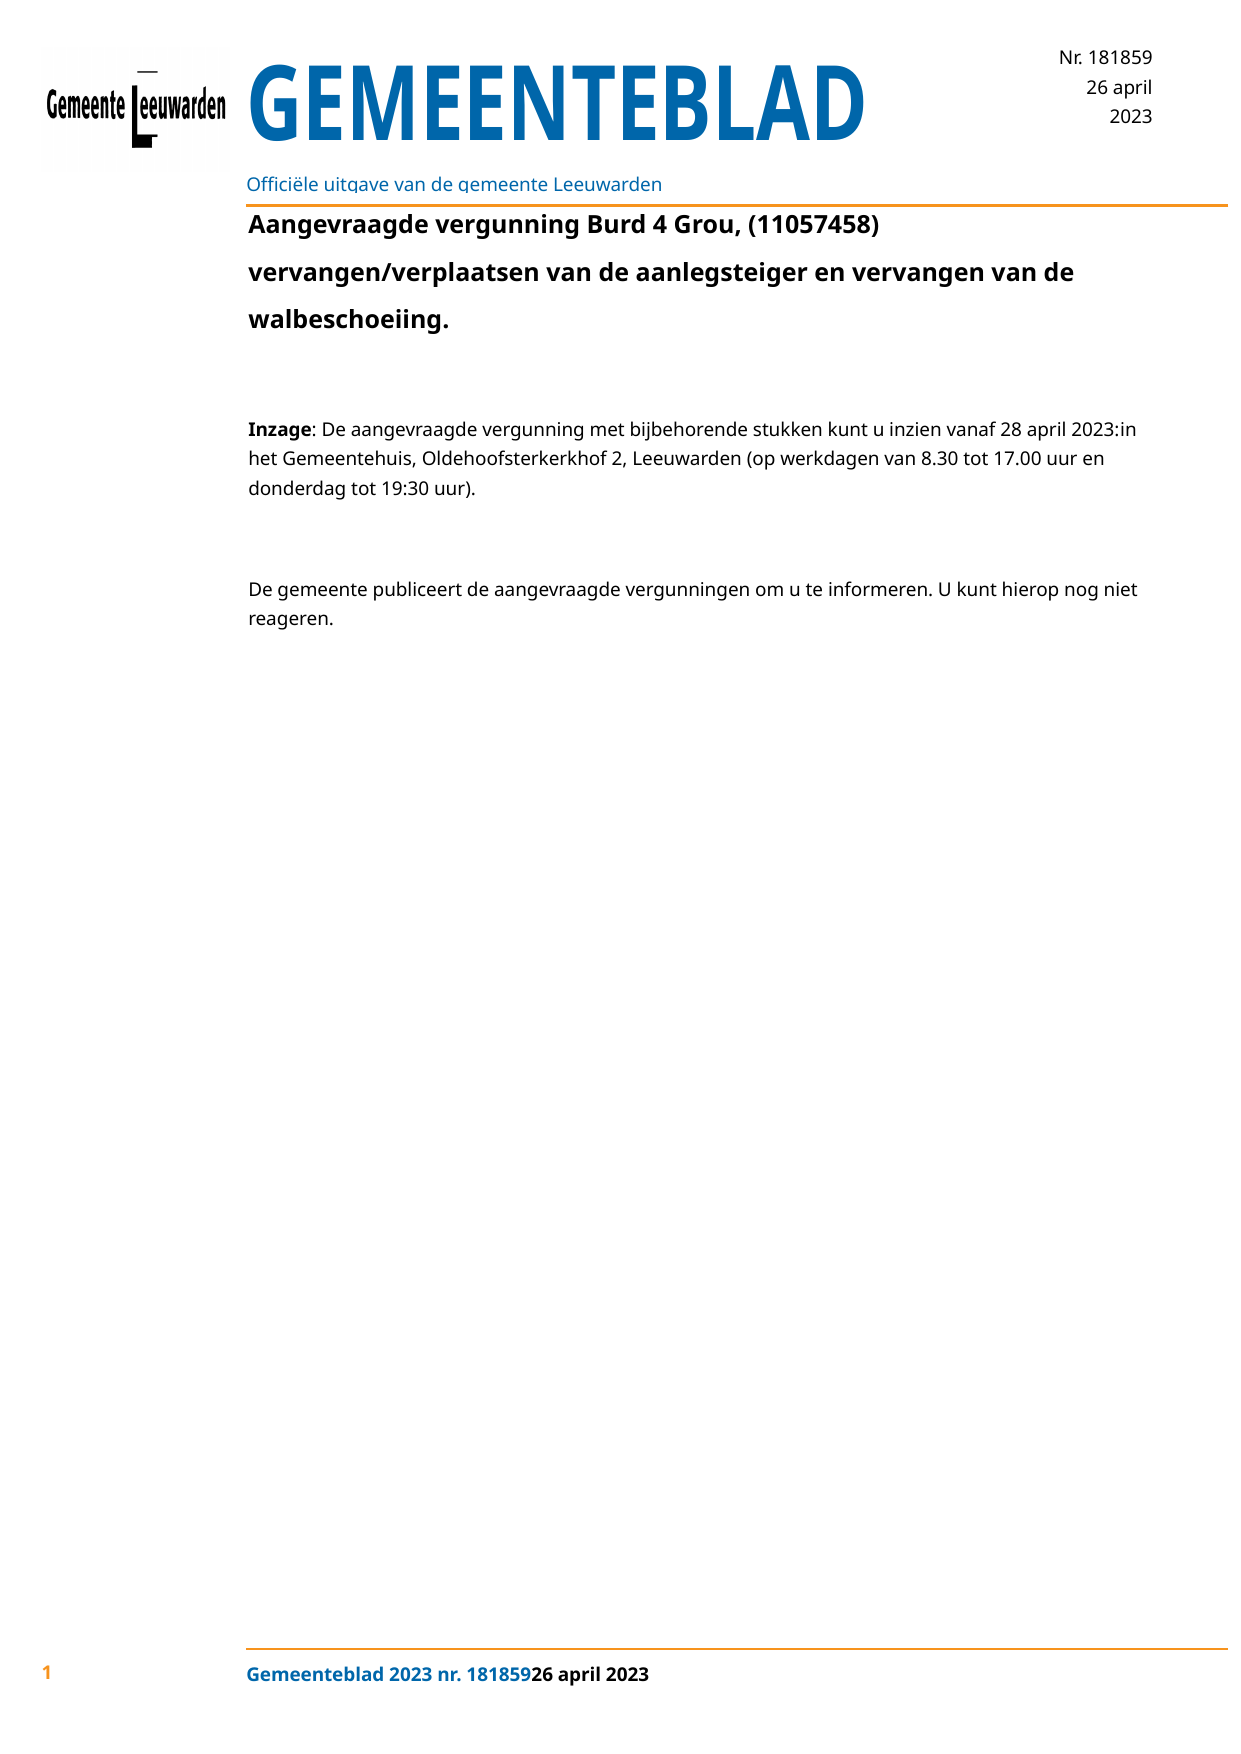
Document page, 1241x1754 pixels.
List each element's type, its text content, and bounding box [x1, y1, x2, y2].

text Inzage: De aangevraagde vergunning met bijbehorende stukken kunt u inzien vanaf 28 april 2023:in het Gemeentehuis, Oldehoofsterkerkhof 2, Leeuwarden (op werkdagen van 8.30 tot 17.00 uur en donderdag tot 19:30 uur). [248, 416, 1152, 501]
text Aangevraagde vergunning Burd 4 Grou, (11057458) vervangen/verplaatsen van de aanlegsteiger en vervangen van de walbeschoeiing. [248, 207, 1152, 336]
picture [41, 47, 231, 172]
text De gemeente publiceert de aangevraagde vergunningen om u te informeren. U kunt hierop nog niet reageren. [248, 576, 1152, 631]
